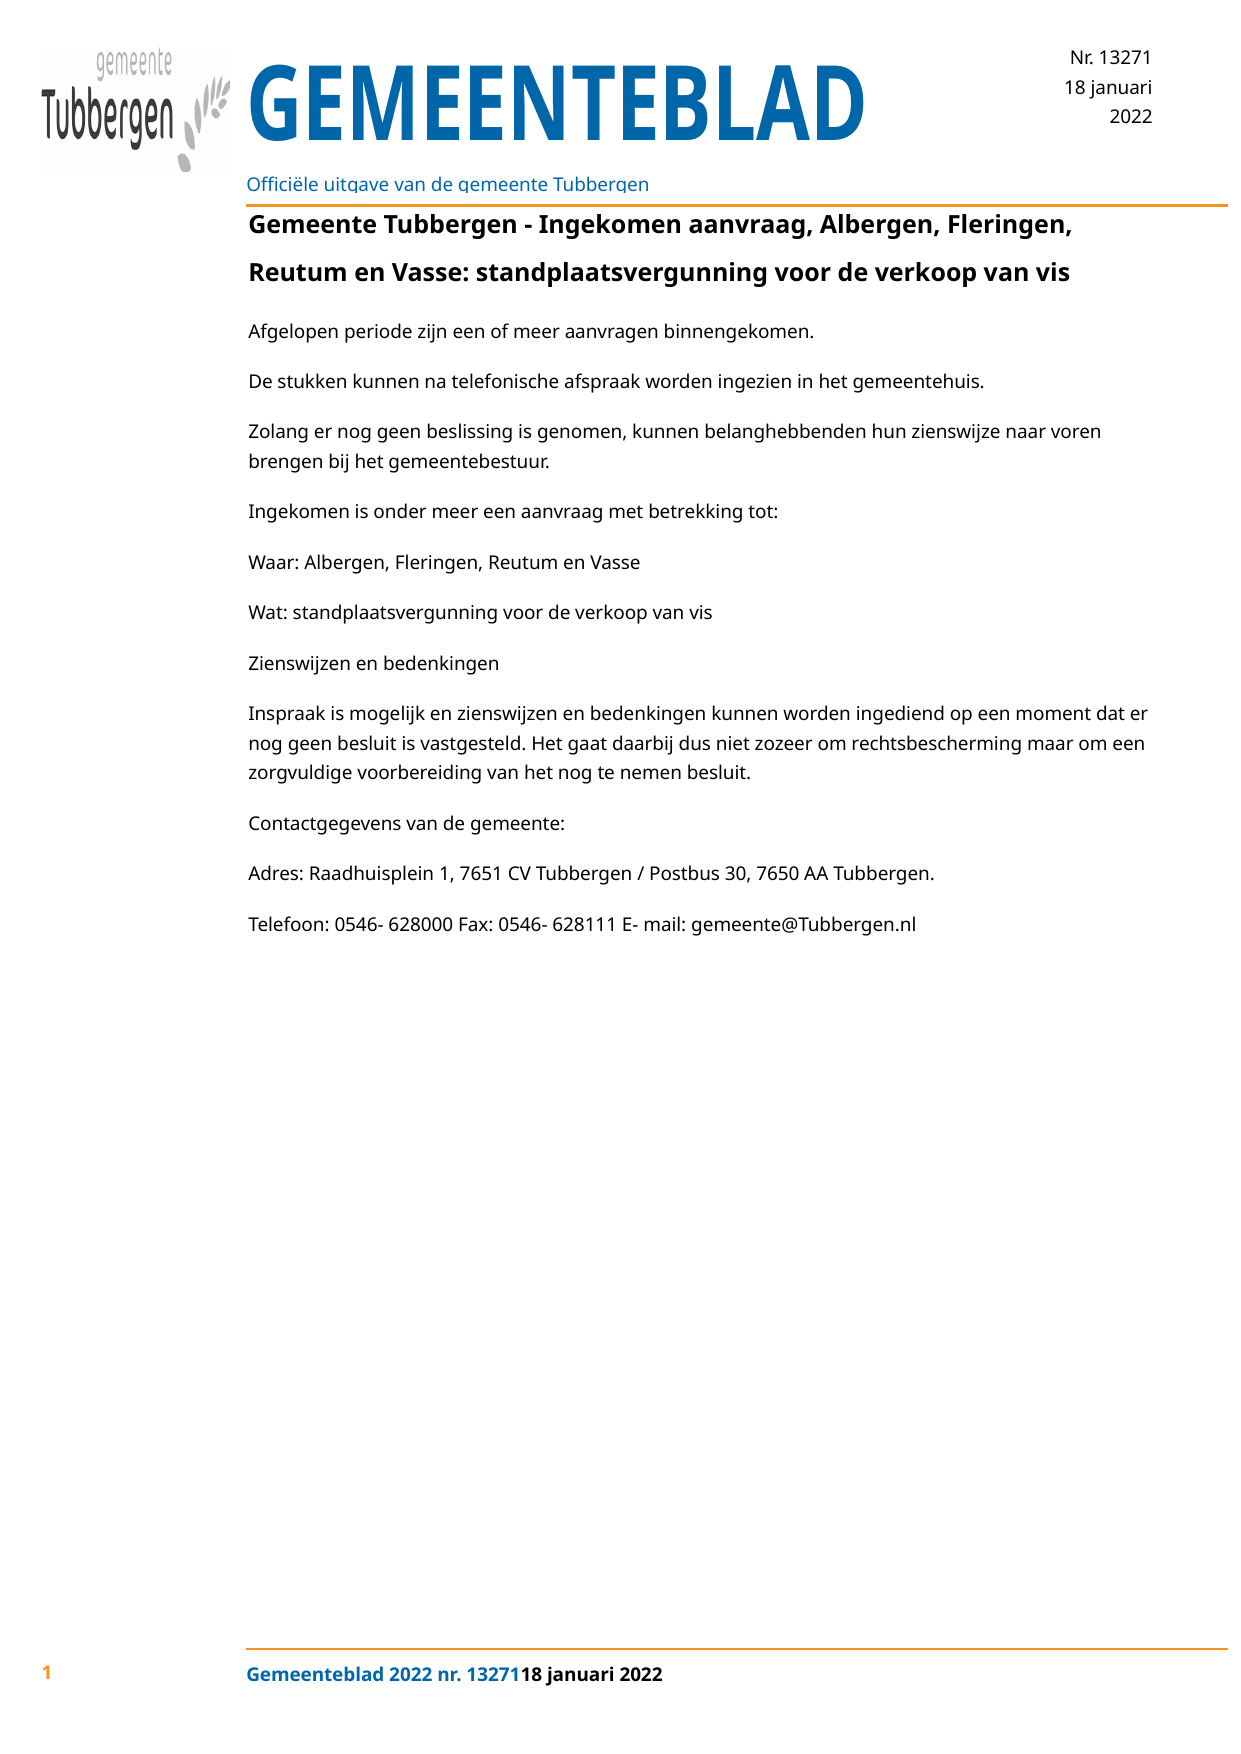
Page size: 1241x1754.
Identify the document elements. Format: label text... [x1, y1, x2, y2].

text Adres: Raadhuisplein 1, 7651 CV Tubbergen / Postbus 30, 7650 AA Tubbergen. [248, 860, 1152, 886]
text De stukken kunnen na telefonische afspraak worden ingezien in het gemeentehuis. [248, 368, 1152, 394]
text Inspraak is mogelijk en zienswijzen en bedenkingen kunnen worden ingediend op een moment dat er nog geen besluit is vastgesteld. Het gaat daarbij dus niet zozeer om rechtsbescherming maar om een zorgvuldige voorbereiding van het nog te nemen besluit. [248, 700, 1152, 785]
text Zienswijzen en bedenkingen [248, 650, 1152, 676]
text Contactgegevens van de gemeente: [248, 810, 1152, 836]
text Ingekomen is onder meer een aanvraag met betrekking tot: [248, 499, 1152, 524]
text Afgelopen periode zijn een of meer aanvragen binnengekomen. [248, 318, 1152, 344]
text Telefoon: 0546- 628000 Fax: 0546- 628111 E- mail: gemeente@Tubbergen.nl [248, 911, 1152, 937]
text Zolang er nog geen beslissing is genomen, kunnen belanghebbenden hun zienswijze naar voren brengen bij het gemeentebestuur. [248, 419, 1152, 474]
text Wat: standplaatsvergunning voor de verkoop van vis [248, 599, 1152, 625]
text Waar: Albergen, Fleringen, Reutum en Vasse [248, 549, 1152, 575]
text Gemeente Tubbergen - Ingekomen aanvraag, Albergen, Fleringen, Reutum en Vasse: standplaatsvergunning voor de verkoop van vis [248, 207, 1152, 288]
picture [41, 47, 231, 172]
